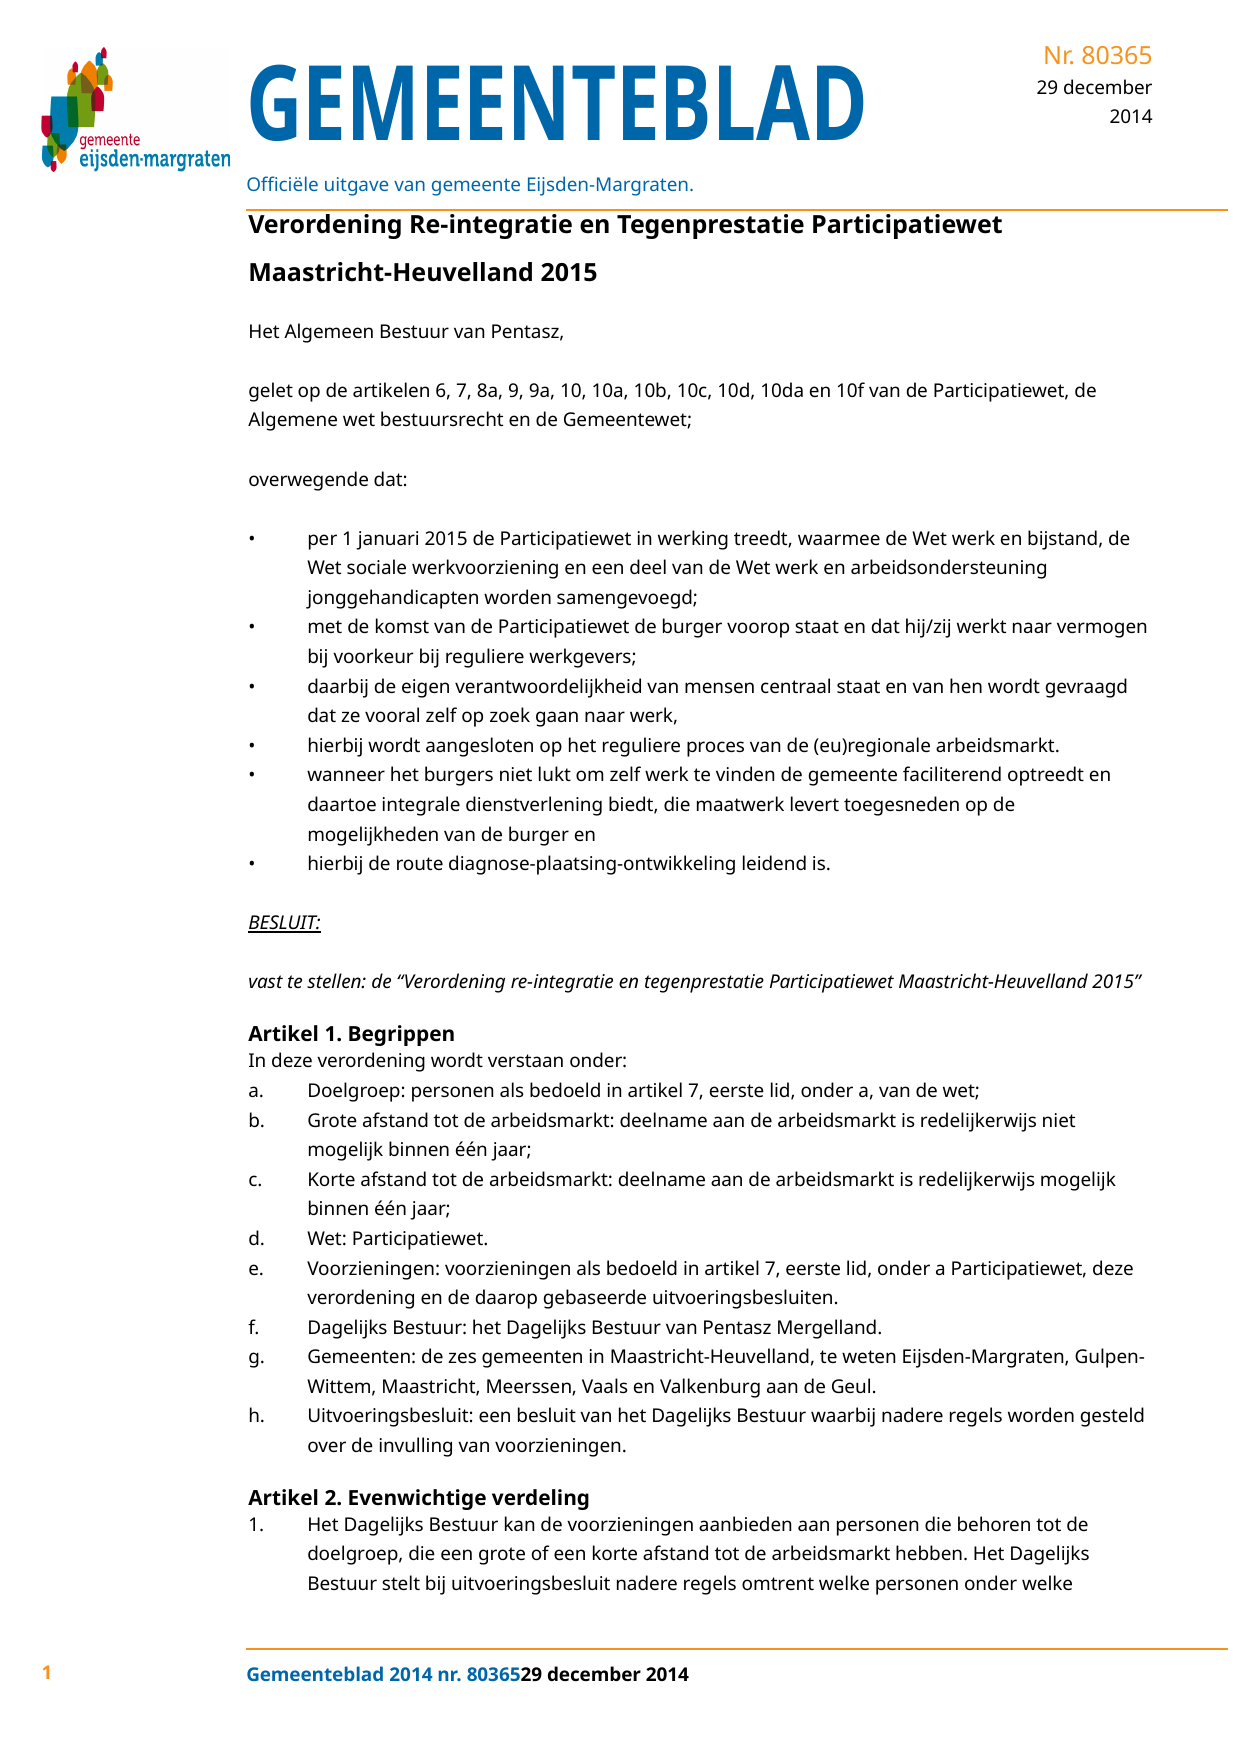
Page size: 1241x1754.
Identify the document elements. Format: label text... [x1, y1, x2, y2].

list per 1 januari 2015 de Participatiewet in werking treedt, waarmee de Wet werk en bijstand, de Wet sociale werkvoorziening en een deel van de Wet werk en arbeidsondersteuning jonggehandicapten worden samengevoegd; [248, 525, 1152, 610]
list Uitvoeringsbesluit: een besluit van het Dagelijks Bestuur waarbij nadere regels worden gesteld over de invulling van voorzieningen. [248, 1403, 1152, 1458]
list Wet: Participatiewet. [248, 1225, 1152, 1251]
list Doelgroep: personen als bedoeld in artikel 7, eerste lid, onder a, van de wet; [248, 1077, 1152, 1103]
list Dagelijks Bestuur: het Dagelijks Bestuur van Pentasz Mergelland. [248, 1314, 1152, 1339]
text BESLUIT: [248, 909, 1152, 935]
text overwegende dat: [248, 466, 1152, 492]
text Artikel 1. Begrippen [248, 1019, 1152, 1048]
list Grote afstand tot de arbeidsmarkt: deelname aan de arbeidsmarkt is redelijkerwijs niet mogelijk binnen één jaar; [248, 1107, 1152, 1162]
list Korte afstand tot de arbeidsmarkt: deelname aan de arbeidsmarkt is redelijkerwijs mogelijk binnen één jaar; [248, 1166, 1152, 1221]
text vast te stellen: de “Verordening re-integratie en tegenprestatie Participatiewet Maastricht-Heuvelland 2015” [248, 969, 1152, 994]
text gelet op de artikelen 6, 7, 8a, 9, 9a, 10, 10a, 10b, 10c, 10d, 10da en 10f van de Participatiewet, de Algemene wet bestuursrecht en de Gemeentewet; [248, 377, 1152, 432]
list Het Dagelijks Bestuur kan de voorzieningen aanbieden aan personen die behoren tot de doelgroep, die een grote of een korte afstand tot de arbeidsmarkt hebben. Het Dagelijks Bestuur stelt bij uitvoeringsbesluit nadere regels omtrent welke personen onder welke [248, 1511, 1152, 1596]
list Gemeenten: de zes gemeenten in Maastricht-Heuvelland, te weten Eijsden-Margraten, Gulpen-Wittem, Maastricht, Meerssen, Vaals en Valkenburg aan de Geul. [248, 1343, 1152, 1399]
text In deze verordening wordt verstaan onder: [248, 1048, 1152, 1073]
list hierbij wordt aangesloten op het reguliere proces van de (eu)regionale arbeidsmarkt. [248, 732, 1152, 758]
text Het Algemeen Bestuur van Pentasz, [248, 318, 1152, 344]
list Voorzieningen: voorzieningen als bedoeld in artikel 7, eerste lid, onder a Participatiewet, deze verordening en de daarop gebaseerde uitvoeringsbesluiten. [248, 1255, 1152, 1310]
text Verordening Re-integratie en Tegenprestatie Participatiewet Maastricht-Heuvelland 2015 [248, 211, 1152, 288]
list hierbij de route diagnose-plaatsing-ontwikkeling leidend is. [248, 850, 1152, 876]
text Artikel 2. Evenwichtige verdeling [248, 1483, 1152, 1511]
list wanneer het burgers niet lukt om zelf werk te vinden de gemeente faciliterend optreedt en daartoe integrale dienstverlening biedt, die maatwerk levert toegesneden op de mogelijkheden van de burger en [248, 762, 1152, 847]
list daarbij de eigen verantwoordelijkheid van mensen centraal staat en van hen wordt gevraagd dat ze vooral zelf op zoek gaan naar werk, [248, 673, 1152, 728]
list met de komst van de Participatiewet de burger voorop staat en dat hij/zij werkt naar vermogen bij voorkeur bij reguliere werkgevers; [248, 614, 1152, 669]
picture [41, 47, 231, 172]
